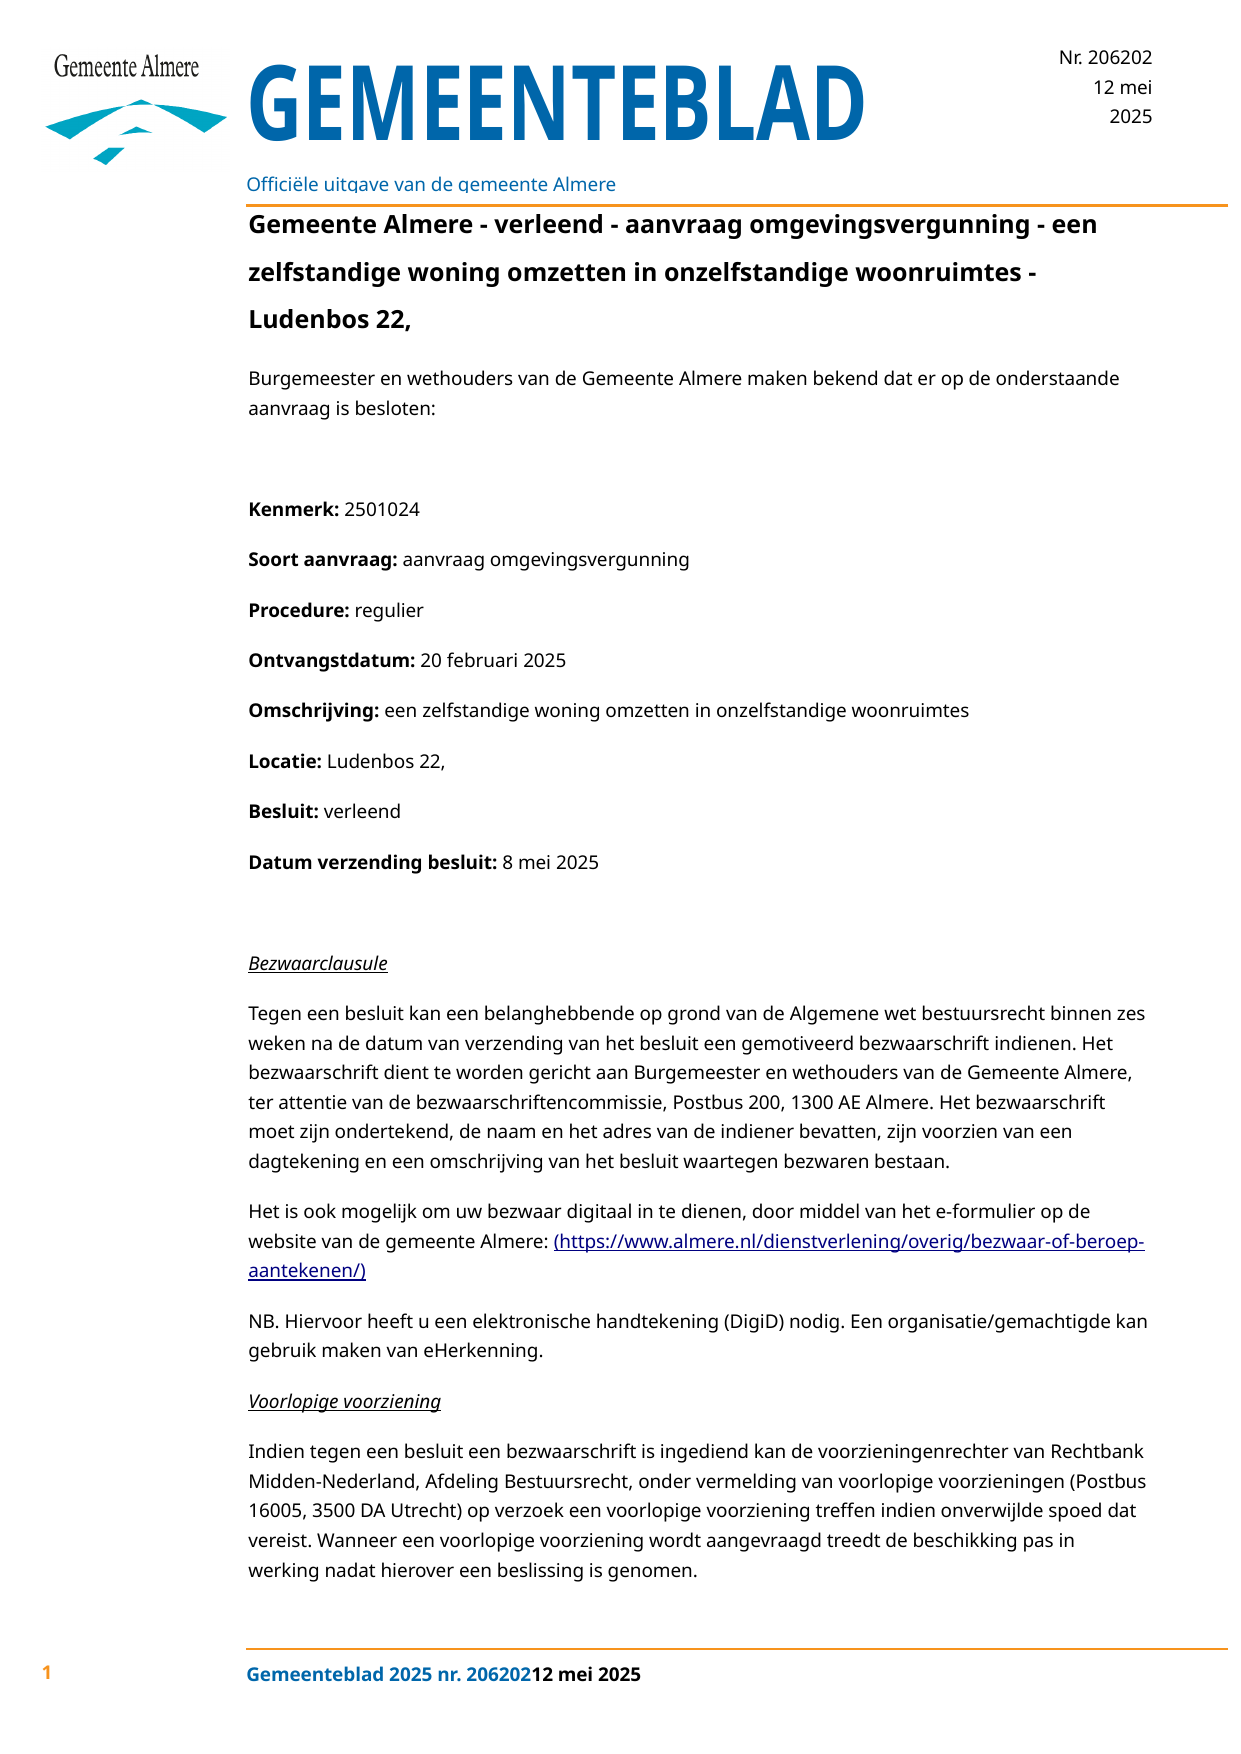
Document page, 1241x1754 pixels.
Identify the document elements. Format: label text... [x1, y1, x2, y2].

text Gemeente Almere - verleend - aanvraag omgevingsvergunning - een zelfstandige woning omzetten in onzelfstandige woonruimtes - Ludenbos 22, [248, 207, 1152, 336]
text Het is ook mogelijk om uw bezwaar digitaal in te dienen, door middel van het e-formulier op de website van de gemeente Almere: (https://www.almere.nl/dienstverlening/overig/bezwaar-of-beroep-aantekenen/) [248, 1198, 1152, 1283]
text Besluit: verleend [248, 798, 1152, 824]
text Ontvangstdatum: 20 februari 2025 [248, 647, 1152, 673]
text Procedure: regulier [248, 597, 1152, 622]
text Datum verzending besluit: 8 mei 2025 [248, 849, 1152, 874]
picture [41, 47, 231, 172]
text Bezwaarclausule [248, 950, 1152, 975]
text Locatie: Ludenbos 22, [248, 748, 1152, 774]
text Soort aanvraag: aanvraag omgevingsvergunning [248, 546, 1152, 572]
text Voorlopige voorziening [248, 1388, 1152, 1414]
text Burgemeester en wethouders van de Gemeente Almere maken bekend dat er op de onderstaande aanvraag is besloten: [248, 366, 1152, 421]
text Tegen een besluit kan een belanghebbende op grond van de Algemene wet bestuursrecht binnen zes weken na de datum van verzending van het besluit een gemotiveerd bezwaarschrift indienen. Het bezwaarschrift dient te worden gericht aan Burgemeester en wethouders van de Gemeente Almere, ter attentie van de bezwaarschriftencommissie, Postbus 200, 1300 AE Almere. Het bezwaarschrift moet zijn ondertekend, de naam en het adres van de indiener bevatten, zijn voorzien van een dagtekening en een omschrijving van het besluit waartegen bezwaren bestaan. [248, 1000, 1152, 1174]
text Kenmerk: 2501024 [248, 496, 1152, 522]
text Omschrijving: een zelfstandige woning omzetten in onzelfstandige woonruimtes [248, 698, 1152, 723]
text NB. Hiervoor heeft u een elektronische handtekening (DigiD) nodig. Een organisatie/gemachtigde kan gebruik maken van eHerkenning. [248, 1308, 1152, 1363]
text Indien tegen een besluit een bezwaarschrift is ingediend kan de voorzieningenrechter van Rechtbank Midden-Nederland, Afdeling Bestuursrecht, onder vermelding van voorlopige voorzieningen (Postbus 16005, 3500 DA Utrecht) op verzoek een voorlopige voorziening treffen indien onverwijlde spoed dat vereist. Wanneer een voorlopige voorziening wordt aangevraagd treedt de beschikking pas in werking nadat hierover een beslissing is genomen. [248, 1438, 1152, 1582]
